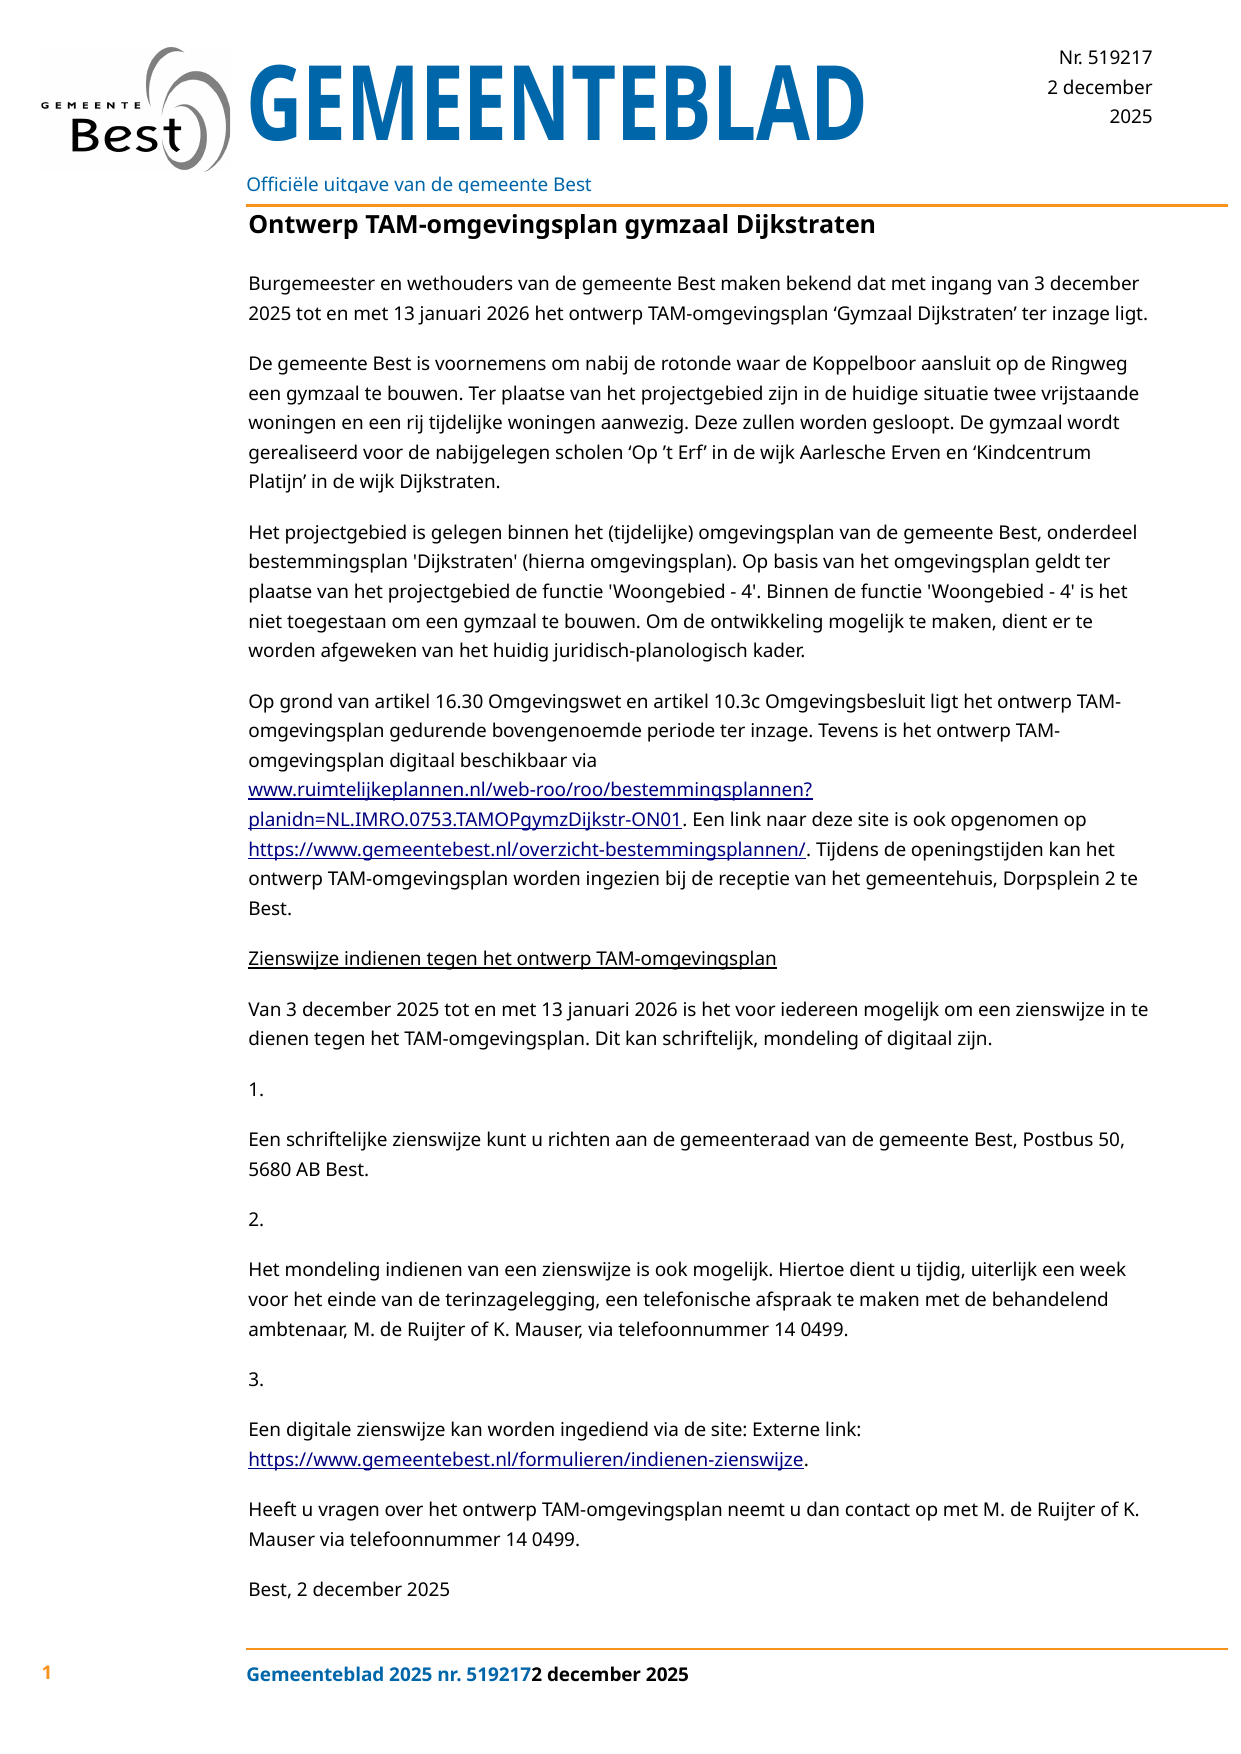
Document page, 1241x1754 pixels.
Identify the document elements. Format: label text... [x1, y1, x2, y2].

picture [41, 47, 231, 172]
text 2. [248, 1206, 1152, 1232]
text Burgemeester en wethouders van de gemeente Best maken bekend dat met ingang van 3 december 2025 tot en met 13 januari 2026 het ontwerp TAM-omgevingsplan ‘Gymzaal Dijkstraten’ ter inzage ligt. [248, 270, 1152, 326]
text Een schriftelijke zienswijze kunt u richten aan de gemeenteraad van de gemeente Best, Postbus 50, 5680 AB Best. [248, 1126, 1152, 1181]
text Zienswijze indienen tegen het ontwerp TAM-omgevingsplan [248, 945, 1152, 971]
text De gemeente Best is voornemens om nabij de rotonde waar de Koppelboor aansluit op de Ringweg een gymzaal te bouwen. Ter plaatse van het projectgebied zijn in de huidige situatie twee vrijstaande woningen en een rij tijdelijke woningen aanwezig. Deze zullen worden gesloopt. De gymzaal wordt gerealiseerd voor de nabijgelegen scholen ‘Op ’t Erf’ in de wijk Aarlesche Erven en ‘Kindcentrum Platijn’ in de wijk Dijkstraten. [248, 350, 1152, 494]
text Ontwerp TAM-omgevingsplan gymzaal Dijkstraten [248, 207, 1152, 241]
text Heeft u vragen over het ontwerp TAM-omgevingsplan neemt u dan contact op met M. de Ruijter of K. Mauser via telefoonnummer 14 0499. [248, 1497, 1152, 1552]
text 3. [248, 1366, 1152, 1392]
text Het projectgebied is gelegen binnen het (tijdelijke) omgevingsplan van de gemeente Best, onderdeel bestemmingsplan 'Dijkstraten' (hierna omgevingsplan). Op basis van het omgevingsplan geldt ter plaatse van het projectgebied de functie 'Woongebied - 4'. Binnen de functie 'Woongebied - 4' is het niet toegestaan om een gymzaal te bouwen. Om de ontwikkeling mogelijk te maken, dient er te worden afgeweken van het huidig juridisch-planologisch kader. [248, 519, 1152, 663]
text Op grond van artikel 16.30 Omgevingswet en artikel 10.3c Omgevingsbesluit ligt het ontwerp TAM-omgevingsplan gedurende bovengenoemde periode ter inzage. Tevens is het ontwerp TAM-omgevingsplan digitaal beschikbaar via www.ruimtelijkeplannen.nl/web-roo/roo/bestemmingsplannen?planidn=NL.IMRO.0753.TAMOPgymzDijkstr-ON01. Een link naar deze site is ook opgenomen op https://www.gemeentebest.nl/overzicht-bestemmingsplannen/. Tijdens de openingstijden kan het ontwerp TAM-omgevingsplan worden ingezien bij de receptie van het gemeentehuis, Dorpsplein 2 te Best. [248, 688, 1152, 921]
text Het mondeling indienen van een zienswijze is ook mogelijk. Hiertoe dient u tijdig, uiterlijk een week voor het einde van de terinzagelegging, een telefonische afspraak te maken met de behandelend ambtenaar, M. de Ruijter of K. Mauser, via telefoonnummer 14 0499. [248, 1257, 1152, 1341]
text Best, 2 december 2025 [248, 1577, 1152, 1602]
text Een digitale zienswijze kan worden ingediend via de site: Externe link: https://www.gemeentebest.nl/formulieren/indienen-zienswijze. [248, 1417, 1152, 1472]
text 1. [248, 1076, 1152, 1101]
text Van 3 december 2025 tot en met 13 januari 2026 is het voor iedereen mogelijk om een zienswijze in te dienen tegen het TAM-omgevingsplan. Dit kan schriftelijk, mondeling of digitaal zijn. [248, 996, 1152, 1051]
